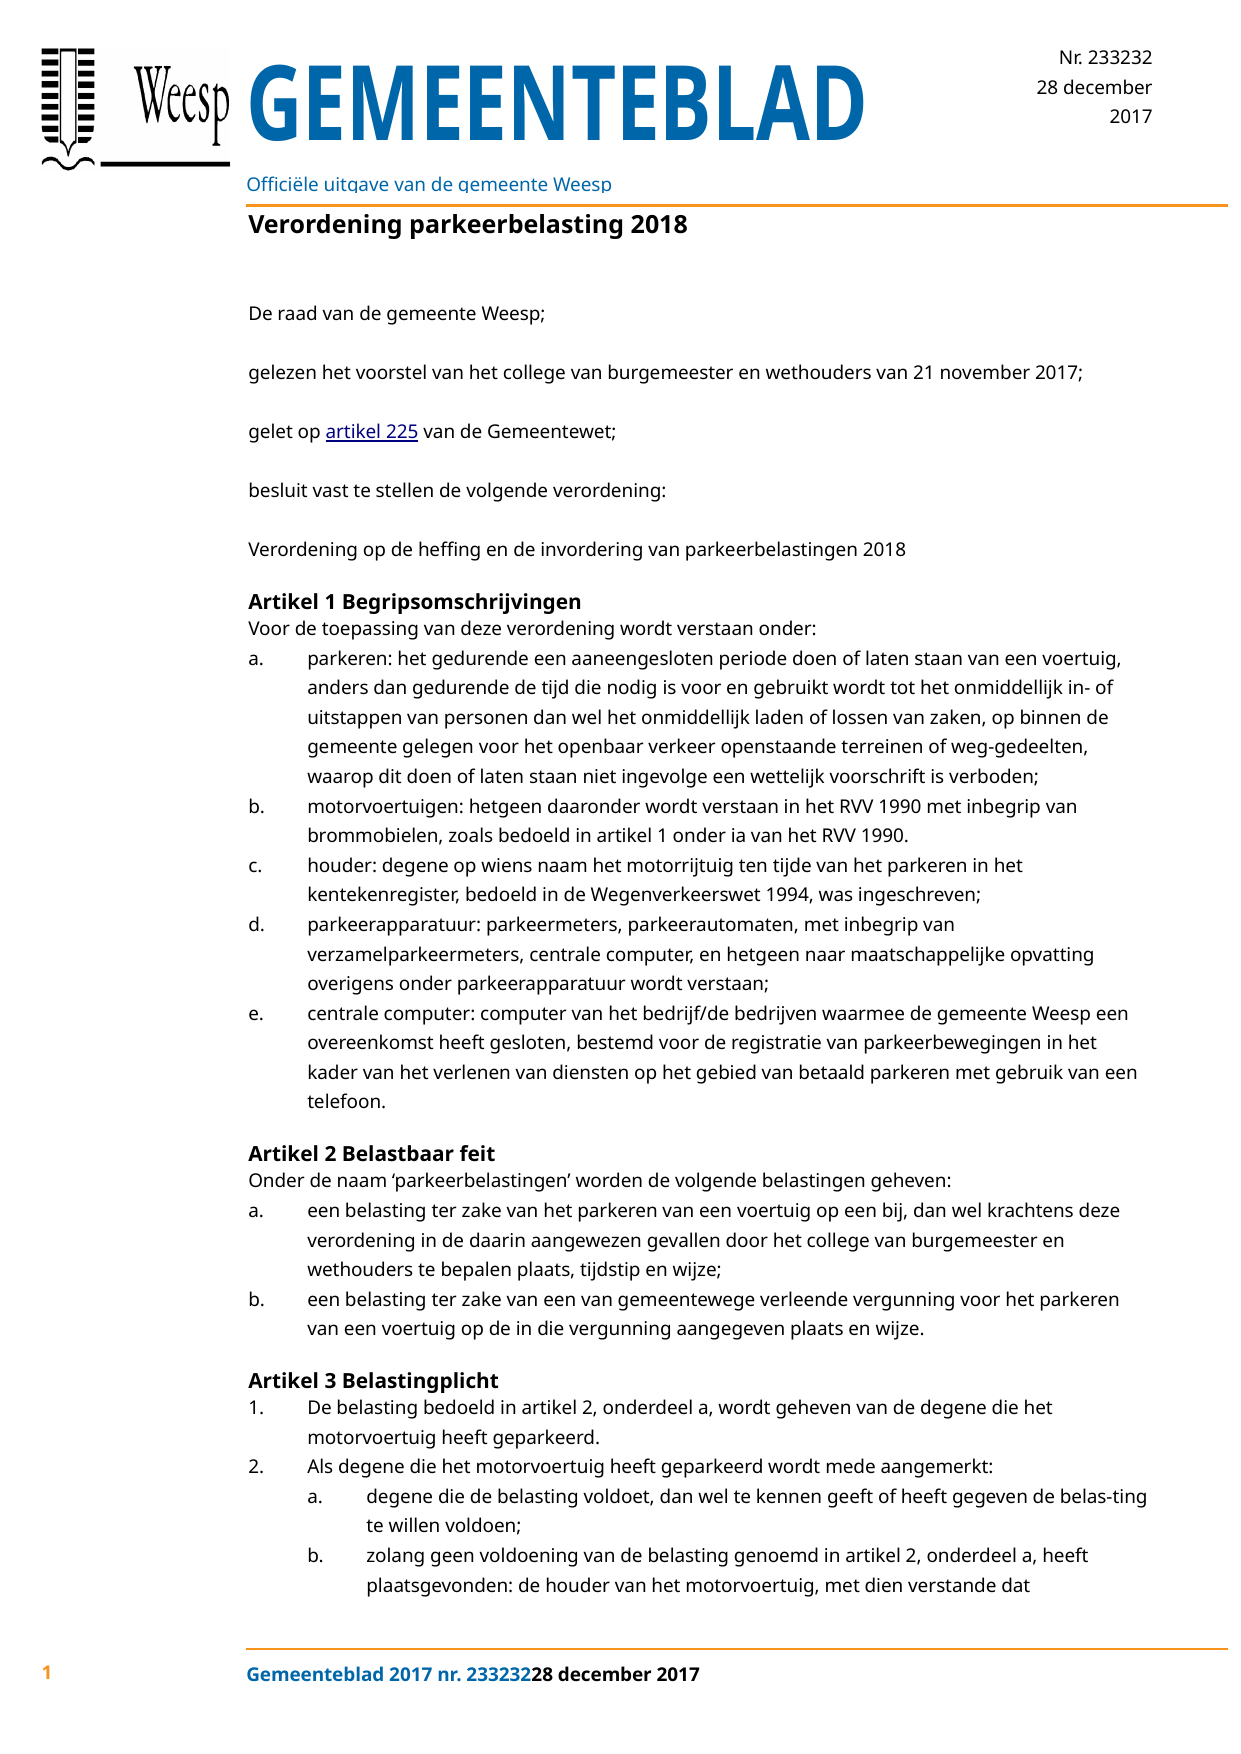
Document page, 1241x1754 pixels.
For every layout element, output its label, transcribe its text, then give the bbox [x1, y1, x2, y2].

list zolang geen voldoening van de belasting genoemd in artikel 2, onderdeel a, heeft plaatsgevonden: de houder van het motorvoertuig, met dien verstande dat [307, 1542, 1152, 1598]
text besluit vast te stellen de volgende verordening: [248, 477, 1152, 503]
list Als degene die het motorvoertuig heeft geparkeerd wordt mede aangemerkt: [248, 1453, 1152, 1479]
list degene die de belasting voldoet, dan wel te kennen geeft of heeft gegeven de belas-ting te willen voldoen; [307, 1483, 1152, 1538]
text Verordening parkeerbelasting 2018 [248, 207, 1152, 241]
text Voor de toepassing van deze verordening wordt verstaan onder: [248, 615, 1152, 641]
text Artikel 2 Belastbaar feit [248, 1139, 1152, 1168]
list centrale computer: computer van het bedrijf/de bedrijven waarmee de gemeente Weesp een overeenkomst heeft gesloten, bestemd voor de registratie van parkeerbewegingen in het kader van het verlenen van diensten op het gebied van betaald parkeren met gebruik van een telefoon. [248, 1000, 1152, 1114]
list parkeerapparatuur: parkeermeters, parkeerautomaten, met inbegrip van verzamelparkeermeters, centrale computer, en hetgeen naar maatschappelijke opvatting overigens onder parkeerapparatuur wordt verstaan; [248, 911, 1152, 996]
list een belasting ter zake van het parkeren van een voertuig op een bij, dan wel krachtens deze verordening in de daarin aangewezen gevallen door het college van burgemeester en wethouders te bepalen plaats, tijdstip en wijze; [248, 1197, 1152, 1282]
text De raad van de gemeente Weesp; [248, 300, 1152, 326]
list houder: degene op wiens naam het motorrijtuig ten tijde van het parkeren in het kentekenregister, bedoeld in de Wegenverkeerswet 1994, was ingeschreven; [248, 852, 1152, 907]
list motorvoertuigen: hetgeen daaronder wordt verstaan in het RVV 1990 met inbegrip van brommobielen, zoals bedoeld in artikel 1 onder ia van het RVV 1990. [248, 793, 1152, 848]
text gelet op artikel 225 van de Gemeentewet; [248, 418, 1152, 444]
text Onder de naam ‘parkeerbelastingen’ worden de volgende belastingen geheven: [248, 1168, 1152, 1193]
list een belasting ter zake van een van gemeentewege verleende vergunning voor het parkeren van een voertuig op de in die vergunning aangegeven plaats en wijze. [248, 1286, 1152, 1341]
text Verordening op de heffing en de invordering van parkeerbelastingen 2018 [248, 537, 1152, 562]
text gelezen het voorstel van het college van burgemeester en wethouders van 21 november 2017; [248, 359, 1152, 385]
text Artikel 3 Belastingplicht [248, 1366, 1152, 1394]
list De belasting bedoeld in artikel 2, onderdeel a, wordt geheven van de degene die het motorvoertuig heeft geparkeerd. [248, 1394, 1152, 1450]
text Artikel 1 Begripsomschrijvingen [248, 587, 1152, 615]
picture [41, 47, 231, 172]
list parkeren: het gedurende een aaneengesloten periode doen of laten staan van een voertuig, anders dan gedurende de tijd die nodig is voor en gebruikt wordt tot het onmiddellijk in- of uitstappen van personen dan wel het onmiddellijk laden of lossen van zaken, op binnen de gemeente gelegen voor het openbaar verkeer openstaande terreinen of weg-gedeelten, waarop dit doen of laten staan niet ingevolge een wettelijk voorschrift is verboden; [248, 645, 1152, 789]
